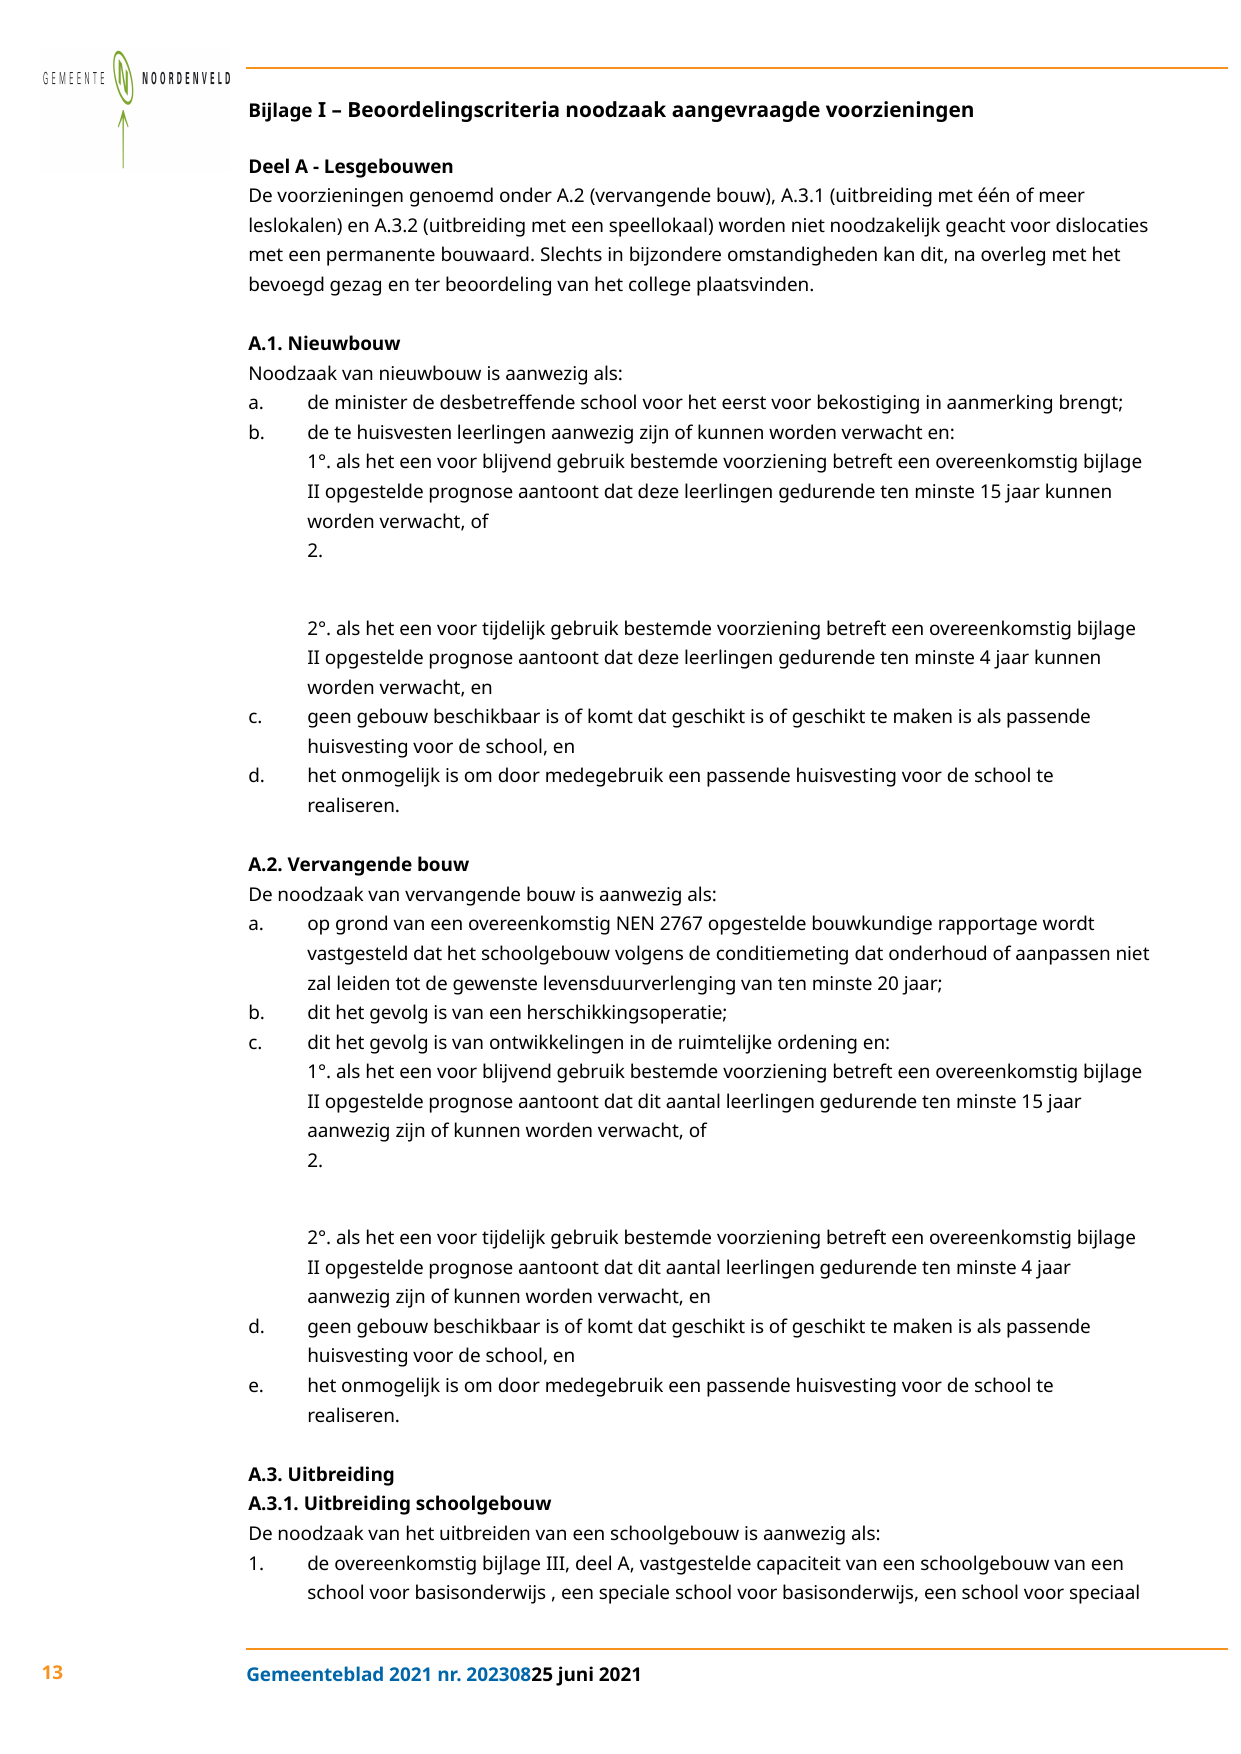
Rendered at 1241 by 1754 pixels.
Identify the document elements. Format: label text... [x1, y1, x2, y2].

list 2°. als het een voor tijdelijk gebruik bestemde voorziening betreft een overeenkomstig bijlage II opgestelde prognose aantoont dat dit aantal leerlingen gedurende ten minste 4 jaar aanwezig zijn of kunnen worden verwacht, en [248, 1224, 1152, 1309]
picture [41, 47, 231, 172]
list 2. [307, 537, 602, 563]
list het onmogelijk is om door medegebruik een passende huisvesting voor de school te realiseren. [248, 763, 1152, 818]
text A.3. Uitbreiding [248, 1461, 1152, 1487]
list de te huisvesten leerlingen aanwezig zijn of kunnen worden verwacht en: [248, 419, 1152, 445]
list 1°. als het een voor blijvend gebruik bestemde voorziening betreft een overeenkomstig bijlage II opgestelde prognose aantoont dat deze leerlingen gedurende ten minste 15 jaar kunnen worden verwacht, of [248, 449, 1152, 534]
list geen gebouw beschikbaar is of komt dat geschikt is of geschikt te maken is als passende huisvesting voor de school, en [248, 1313, 1152, 1368]
text De noodzaak van het uitbreiden van een schoolgebouw is aanwezig als: [248, 1520, 1152, 1546]
list 2°. als het een voor tijdelijk gebruik bestemde voorziening betreft een overeenkomstig bijlage II opgestelde prognose aantoont dat deze leerlingen gedurende ten minste 4 jaar kunnen worden verwacht, en [248, 615, 1152, 699]
list de overeenkomstig bijlage III, deel A, vastgestelde capaciteit van een schoolgebouw van een school voor basisonderwijs , een speciale school voor basisonderwijs, een school voor speciaal [248, 1550, 1152, 1605]
list dit het gevolg is van een herschikkingsoperatie; [248, 999, 1152, 1025]
text A.3.1. Uitbreiding schoolgebouw [248, 1491, 1152, 1516]
text De voorzieningen genoemd onder A.2 (vervangende bouw), A.3.1 (uitbreiding met één of meer leslokalen) en A.3.2 (uitbreiding met een speellokaal) worden niet noodzakelijk geacht voor dislocaties met een permanente bouwaard. Slechts in bijzondere omstandigheden kan dit, na overleg met het bevoegd gezag en ter beoordeling van het college plaatsvinden. [248, 182, 1152, 297]
text Deel A - Lesgebouwen [248, 153, 1152, 179]
list geen gebouw beschikbaar is of komt dat geschikt is of geschikt te maken is als passende huisvesting voor de school, en [248, 703, 1152, 759]
list dit het gevolg is van ontwikkelingen in de ruimtelijke ordening en: [248, 1029, 1152, 1054]
list 1°. als het een voor blijvend gebruik bestemde voorziening betreft een overeenkomstig bijlage II opgestelde prognose aantoont dat dit aantal leerlingen gedurende ten minste 15 jaar aanwezig zijn of kunnen worden verwacht, of [248, 1058, 1152, 1143]
list de minister de desbetreffende school voor het eerst voor bekostiging in aanmerking brengt; [248, 389, 1152, 415]
text Bijlage I – Beoordelingscriteria noodzaak aangevraagde voorzieningen [248, 95, 1152, 123]
text Noodzaak van nieuwbouw is aanwezig als: [248, 360, 1152, 386]
text A.2. Vervangende bouw [248, 851, 1152, 877]
text A.1. Nieuwbouw [248, 330, 1152, 356]
list op grond van een overeenkomstig NEN 2767 opgestelde bouwkundige rapportage wordt vastgesteld dat het schoolgebouw volgens de conditiemeting dat onderhoud of aanpassen niet zal leiden tot de gewenste levensduurverlenging van ten minste 20 jaar; [248, 911, 1152, 995]
list het onmogelijk is om door medegebruik een passende huisvesting voor de school te realiseren. [248, 1372, 1152, 1428]
text De noodzaak van vervangende bouw is aanwezig als: [248, 881, 1152, 907]
list 2. [307, 1147, 602, 1173]
